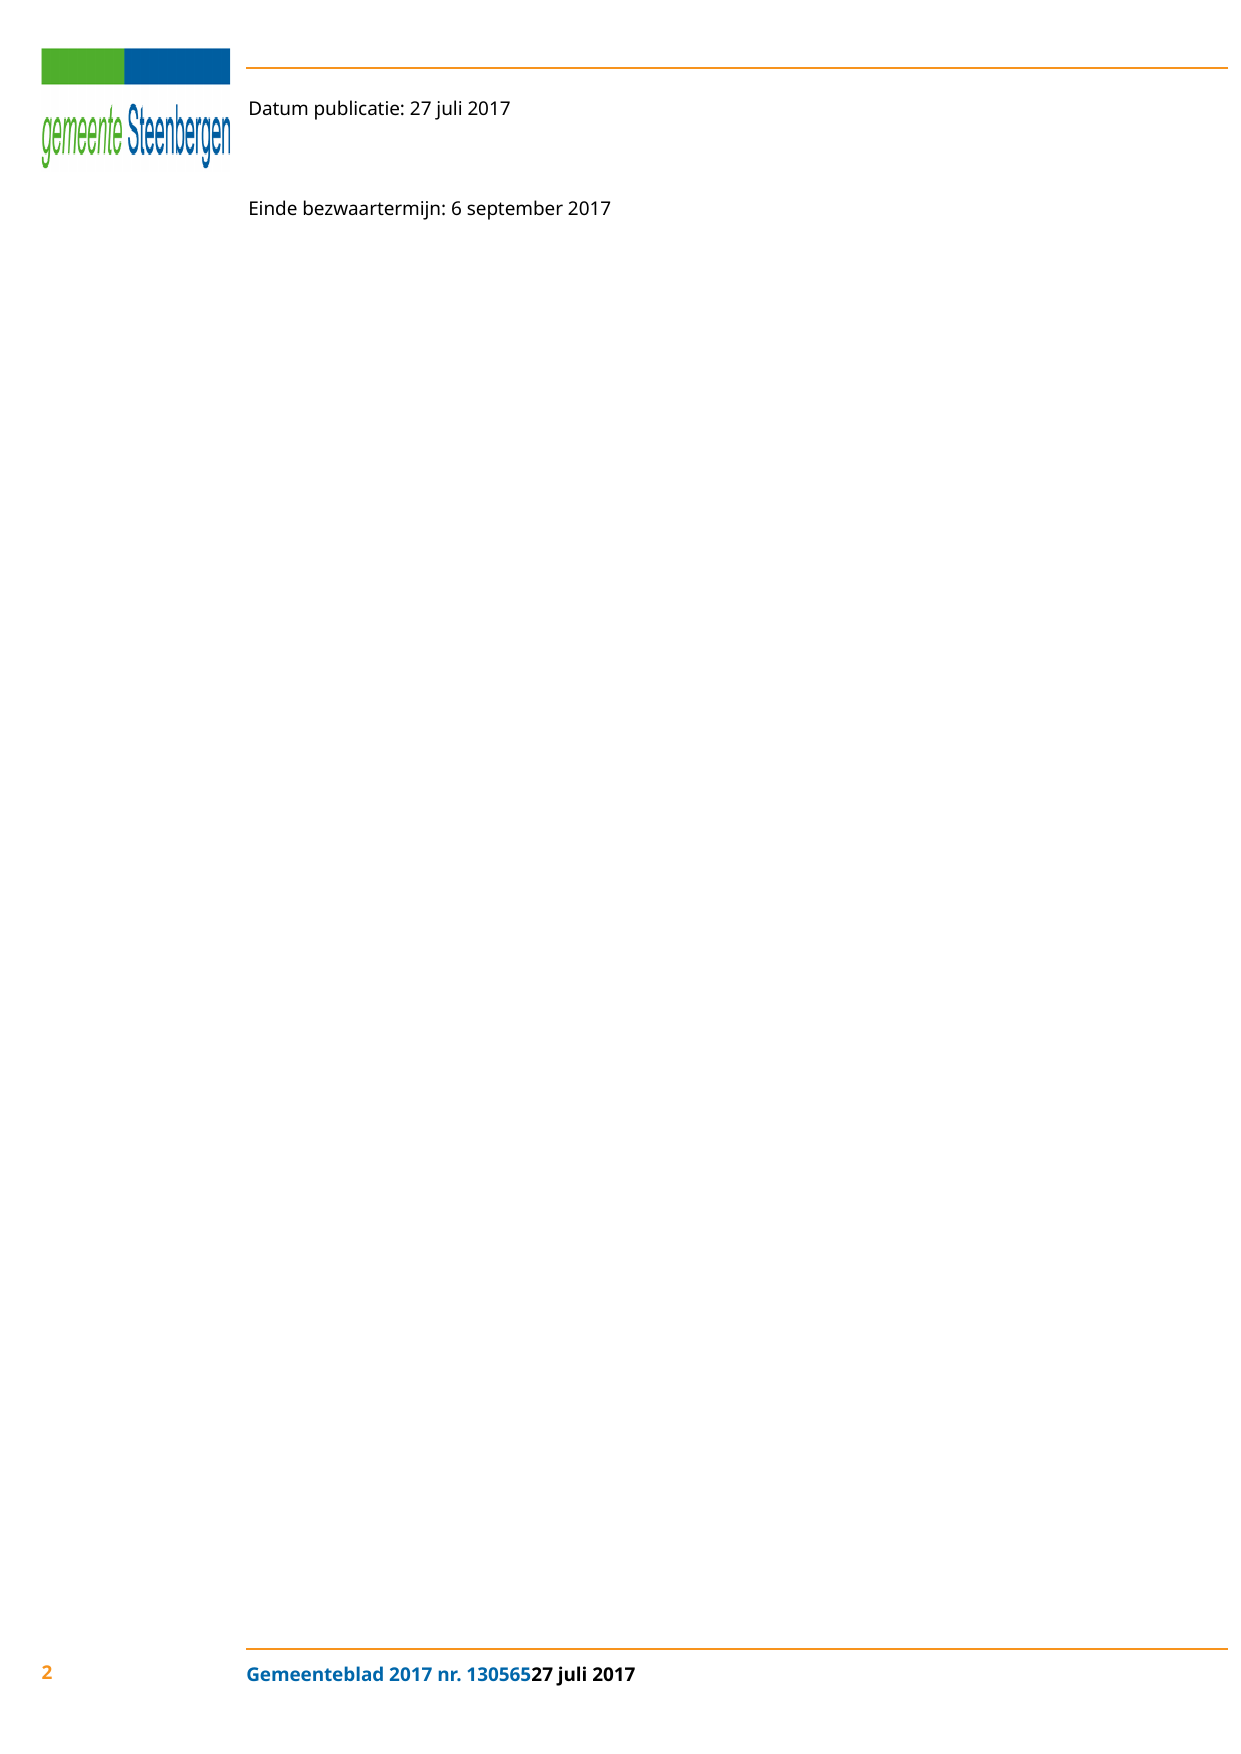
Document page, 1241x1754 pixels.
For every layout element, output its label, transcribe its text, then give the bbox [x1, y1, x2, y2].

text Datum publicatie: 27 juli 2017 [248, 95, 1152, 121]
text Einde bezwaartermijn: 6 september 2017 [248, 196, 1152, 221]
picture [41, 47, 231, 172]
